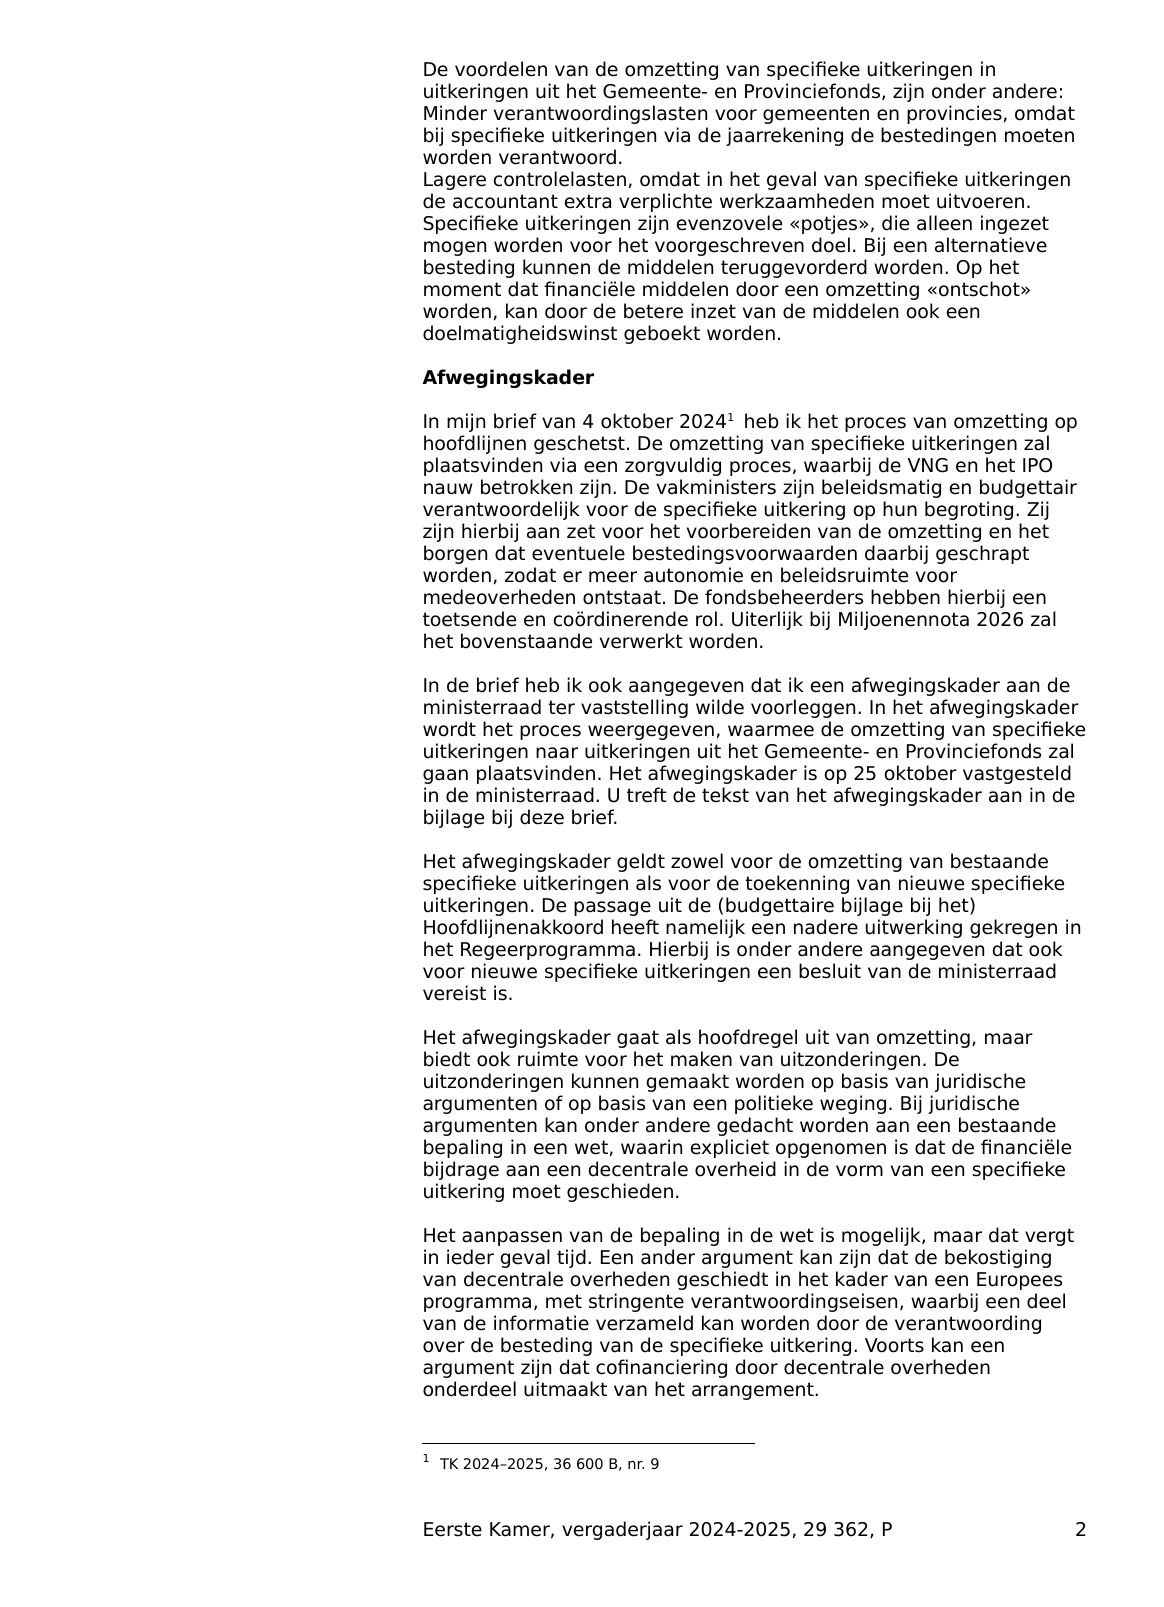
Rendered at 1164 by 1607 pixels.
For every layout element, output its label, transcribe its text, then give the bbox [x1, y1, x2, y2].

text Lagere controlelasten, omdat in het geval van specifieke uitkeringen de accountant extra verplichte werkzaamheden moet uitvoeren. [422, 169, 1087, 213]
text TK 2024–2025, 36 600 B, nr. 9 [422, 1452, 1087, 1474]
text Minder verantwoordingslasten voor gemeenten en provincies, omdat bij specifieke uitkeringen via de jaarrekening de bestedingen moeten worden verantwoord. [422, 103, 1087, 169]
text Het afwegingskader gaat als hoofdregel uit van omzetting, maar biedt ook ruimte voor het maken van uitzonderingen. De uitzonderingen kunnen gemaakt worden op basis van juridische argumenten of op basis van een politieke weging. Bij juridische argumenten kan onder andere gedacht worden aan een bestaande bepaling in een wet, waarin expliciet opgenomen is dat de financiële bijdrage aan een decentrale overheid in de vorm van een specifieke uitkering moet geschieden. [422, 1027, 1087, 1203]
text Het afwegingskader geldt zowel voor de omzetting van bestaande specifieke uitkeringen als voor de toekenning van nieuwe specifieke uitkeringen. De passage uit de (budgettaire bijlage bij het) Hoofdlijnenakkoord heeft namelijk een nadere uitwerking gekregen in het Regeerprogramma. Hierbij is onder andere aangegeven dat ook voor nieuwe specifieke uitkeringen een besluit van de ministerraad vereist is. [422, 851, 1087, 1005]
text In de brief heb ik ook aangegeven dat ik een afwegingskader aan de ministerraad ter vaststelling wilde voorleggen. In het afwegingskader wordt het proces weergegeven, waarmee de omzetting van specifieke uitkeringen naar uitkeringen uit het Gemeente- en Provinciefonds zal gaan plaatsvinden. Het afwegingskader is op 25 oktober vastgesteld in de ministerraad. U treft de tekst van het afwegingskader aan in de bijlage bij deze brief. [422, 675, 1087, 829]
text Het aanpassen van de bepaling in de wet is mogelijk, maar dat vergt in ieder geval tijd. Een ander argument kan zijn dat de bekostiging van decentrale overheden geschiedt in het kader van een Europees programma, met stringente verantwoordingseisen, waarbij een deel van de informatie verzameld kan worden door de verantwoording over de besteding van de specifieke uitkering. Voorts kan een argument zijn dat cofinanciering door decentrale overheden onderdeel uitmaakt van het arrangement. [422, 1225, 1087, 1401]
subtitle Afwegingskader [422, 367, 1087, 389]
text In mijn brief van 4 oktober 2024 heb ik het proces van omzetting op hoofdlijnen geschetst. De omzetting van specifieke uitkeringen zal plaatsvinden via een zorgvuldig proces, waarbij de VNG en het IPO nauw betrokken zijn. De vakministers zijn beleidsmatig en budgettair verantwoordelijk voor de specifieke uitkering op hun begroting. Zij zijn hierbij aan zet voor het voorbereiden van de omzetting en het borgen dat eventuele bestedingsvoorwaarden daarbij geschrapt worden, zodat er meer autonomie en beleidsruimte voor medeoverheden ontstaat. De fondsbeheerders hebben hierbij een toetsende en coördinerende rol. Uiterlijk bij Miljoenennota 2026 zal het bovenstaande verwerkt worden. [422, 411, 1087, 653]
text Specifieke uitkeringen zijn evenzovele «potjes», die alleen ingezet mogen worden voor het voorgeschreven doel. Bij een alternatieve besteding kunnen de middelen teruggevorderd worden. Op het moment dat financiële middelen door een omzetting «ontschot» worden, kan door de betere inzet van de middelen ook een doelmatigheidswinst geboekt worden. [422, 213, 1087, 345]
text De voordelen van de omzetting van specifieke uitkeringen in uitkeringen uit het Gemeente- en Provinciefonds, zijn onder andere: [422, 59, 1087, 103]
